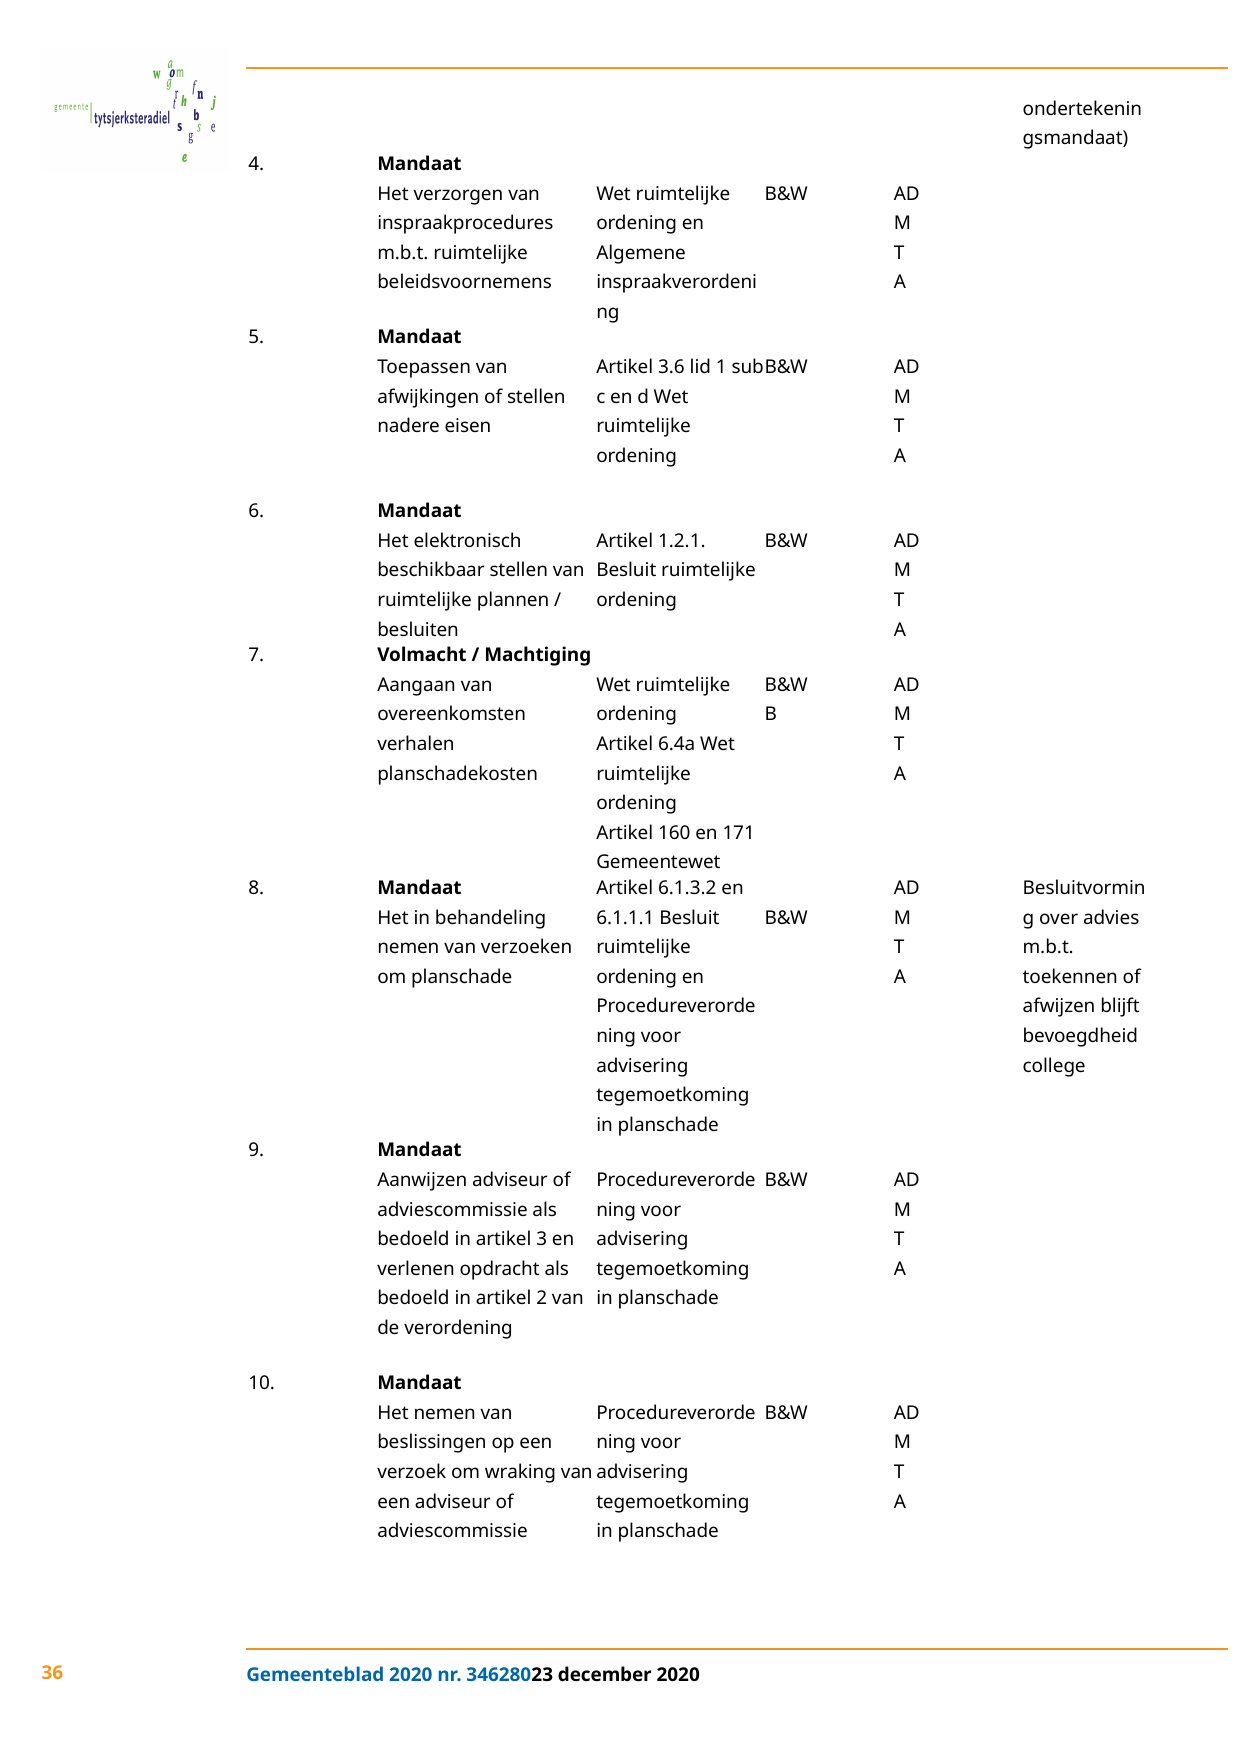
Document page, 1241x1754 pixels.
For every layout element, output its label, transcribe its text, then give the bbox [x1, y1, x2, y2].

table_cell B&W [764, 150, 893, 324]
table_cell Wet ruimtelijke ordening en Algemene inspraakverordening [596, 150, 764, 324]
table_cell Mandaat Aanwijzen adviseur of adviescommissie als bedoeld in artikel 3 en verlenen opdracht als bedoeld in artikel 2 van de verordening [377, 1137, 596, 1369]
table_cell Wet ruimtelijke ordening Artikel 6.4a Wet ruimtelijke ordening Artikel 160 en 171 Gemeentewet [596, 641, 764, 874]
table_cell B&W [764, 874, 893, 1137]
table_cell [1023, 324, 1152, 497]
table_cell AD M T A [894, 324, 1022, 497]
table_cell Mandaat Het elektronisch beschikbaar stellen van ruimtelijke plannen / besluiten [377, 498, 596, 641]
table_cell Procedureverordening voor advisering tegemoetkoming in planschade [596, 1370, 764, 1602]
table_cell Artikel 3.6 lid 1 sub c en d Wet ruimtelijke ordening [596, 324, 764, 497]
table_cell [764, 95, 893, 150]
table_cell AD M T A [894, 874, 1022, 1137]
table_cell Mandaat Toepassen van afwijkingen of stellen nadere eisen [377, 324, 596, 497]
table_cell AD M T A [894, 498, 1022, 641]
table_cell [596, 95, 764, 150]
table_cell 6. [248, 498, 377, 641]
table_cell [377, 95, 596, 150]
table_cell Mandaat Het verzorgen van inspraakprocedures m.b.t. ruimtelijke beleidsvoornemens [377, 150, 596, 324]
table_cell [248, 95, 377, 150]
table_cell Mandaat Het in behandeling nemen van verzoeken om planschade [377, 874, 596, 1137]
table_cell AD M T A [894, 1137, 1022, 1369]
table_cell B&W B [764, 641, 893, 874]
table_cell 4. [248, 150, 377, 324]
table_cell 7. [248, 641, 377, 874]
table_cell [1023, 1137, 1152, 1369]
table_cell 9. [248, 1137, 377, 1369]
table_cell 8. [248, 874, 377, 1137]
table_cell 5. [248, 324, 377, 497]
table_cell Artikel 1.2.1. Besluit ruimtelijke ordening [596, 498, 764, 641]
table_cell [1023, 1370, 1152, 1602]
table_cell B&W [764, 1370, 893, 1602]
table_cell [1023, 150, 1152, 324]
table_cell B&W [764, 498, 893, 641]
table_cell B&W [764, 324, 893, 497]
table_cell [894, 95, 1022, 150]
table_cell Besluitvorming over advies m.b.t. toekennen of afwijzen blijft bevoegdheid college [1023, 874, 1152, 1137]
table_cell Procedureverordening voor advisering tegemoetkoming in planschade [596, 1137, 764, 1369]
table_cell AD M T A [894, 1370, 1022, 1602]
table_cell 10. [248, 1370, 377, 1602]
table_cell AD M T A [894, 641, 1022, 874]
picture [41, 47, 231, 172]
table_cell Volmacht / Machtiging Aangaan van overeenkomsten verhalen planschadekosten [377, 641, 596, 874]
table_cell [1023, 498, 1152, 641]
table_cell Mandaat Het nemen van beslissingen op een verzoek om wraking van een adviseur of adviescommissie [377, 1370, 596, 1602]
table_cell AD M T A [894, 150, 1022, 324]
table_cell Artikel 6.1.3.2 en 6.1.1.1 Besluit ruimtelijke ordening en Procedureverordening voor advisering tegemoetkoming in planschade [596, 874, 764, 1137]
table_cell [1023, 641, 1152, 874]
table_cell B&W [764, 1137, 893, 1369]
table_cell ondertekeningsmandaat) [1023, 95, 1152, 150]
